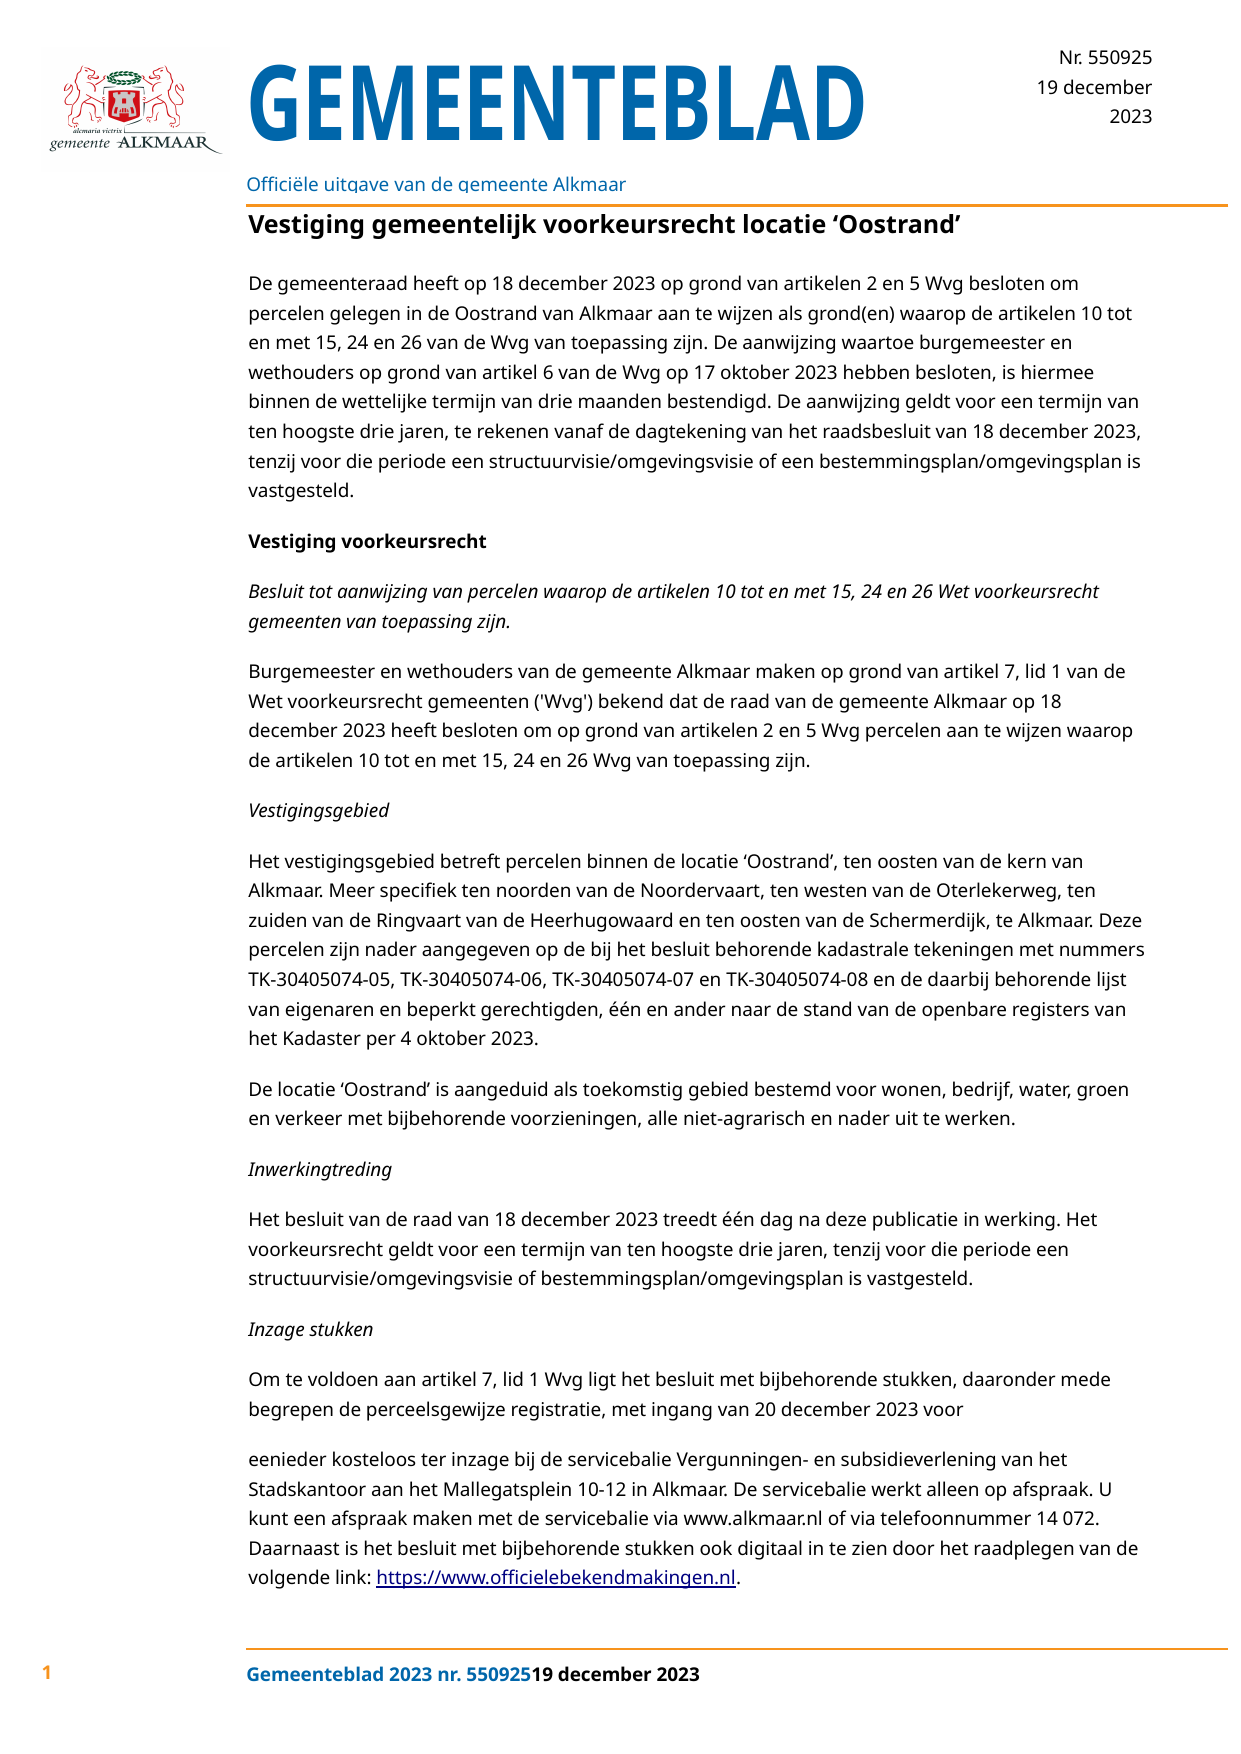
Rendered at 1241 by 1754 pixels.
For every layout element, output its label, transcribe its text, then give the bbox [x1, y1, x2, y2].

picture [41, 47, 231, 172]
text Vestiging gemeentelijk voorkeursrecht locatie ‘Oostrand’ [248, 207, 1152, 241]
text De locatie ‘Oostrand’ is aangeduid als toekomstig gebied bestemd voor wonen, bedrijf, water, groen en verkeer met bijbehorende voorzieningen, alle niet-agrarisch en nader uit te werken. [248, 1076, 1152, 1131]
text Het vestigingsgebied betreft percelen binnen de locatie ‘Oostrand’, ten oosten van de kern van Alkmaar. Meer specifiek ten noorden van de Noordervaart, ten westen van de Oterlekerweg, ten zuiden van de Ringvaart van de Heerhugowaard en ten oosten van de Schermerdijk, te Alkmaar. Deze percelen zijn nader aangegeven op de bij het besluit behorende kadastrale tekeningen met nummers TK-30405074-05, TK-30405074-06, TK-30405074-07 en TK-30405074-08 en de daarbij behorende lijst van eigenaren en beperkt gerechtigden, één en ander naar de stand van de openbare registers van het Kadaster per 4 oktober 2023. [248, 848, 1152, 1051]
text Vestiging voorkeursrecht [248, 528, 1152, 553]
text eenieder kosteloos ter inzage bij de servicebalie Vergunningen- en subsidieverlening van het Stadskantoor aan het Mallegatsplein 10-12 in Alkmaar. De servicebalie werkt alleen op afspraak. U kunt een afspraak maken met de servicebalie via www.alkmaar.nl of via telefoonnummer 14 072. Daarnaast is het besluit met bijbehorende stukken ook digitaal in te zien door het raadplegen van de volgende link: https://www.officielebekendmakingen.nl. [248, 1446, 1152, 1590]
text Burgemeester en wethouders van de gemeente Alkmaar maken op grond van artikel 7, lid 1 van de Wet voorkeursrecht gemeenten ('Wvg') bekend dat de raad van de gemeente Alkmaar op 18 december 2023 heeft besloten om op grond van artikelen 2 en 5 Wvg percelen aan te wijzen waarop de artikelen 10 tot en met 15, 24 en 26 Wvg van toepassing zijn. [248, 658, 1152, 773]
text Vestigingsgebied [248, 797, 1152, 823]
text Inzage stukken [248, 1316, 1152, 1341]
text Besluit tot aanwijzing van percelen waarop de artikelen 10 tot en met 15, 24 en 26 Wet voorkeursrecht gemeenten van toepassing zijn. [248, 578, 1152, 633]
text Inwerkingtreding [248, 1156, 1152, 1181]
text Het besluit van de raad van 18 december 2023 treedt één dag na deze publicatie in werking. Het voorkeursrecht geldt voor een termijn van ten hoogste drie jaren, tenzij voor die periode een structuurvisie/omgevingsvisie of bestemmingsplan/omgevingsplan is vastgesteld. [248, 1206, 1152, 1291]
text De gemeenteraad heeft op 18 december 2023 op grond van artikelen 2 en 5 Wvg besloten om percelen gelegen in de Oostrand van Alkmaar aan te wijzen als grond(en) waarop de artikelen 10 tot en met 15, 24 en 26 van de Wvg van toepassing zijn. De aanwijzing waartoe burgemeester en wethouders op grond van artikel 6 van de Wvg op 17 oktober 2023 hebben besloten, is hiermee binnen de wettelijke termijn van drie maanden bestendigd. De aanwijzing geldt voor een termijn van ten hoogste drie jaren, te rekenen vanaf de dagtekening van het raadsbesluit van 18 december 2023, tenzij voor die periode een structuurvisie/omgevingsvisie of een bestemmingsplan/omgevingsplan is vastgesteld. [248, 270, 1152, 503]
text Om te voldoen aan artikel 7, lid 1 Wvg ligt het besluit met bijbehorende stukken, daaronder mede begrepen de perceelsgewijze registratie, met ingang van 20 december 2023 voor [248, 1366, 1152, 1421]
